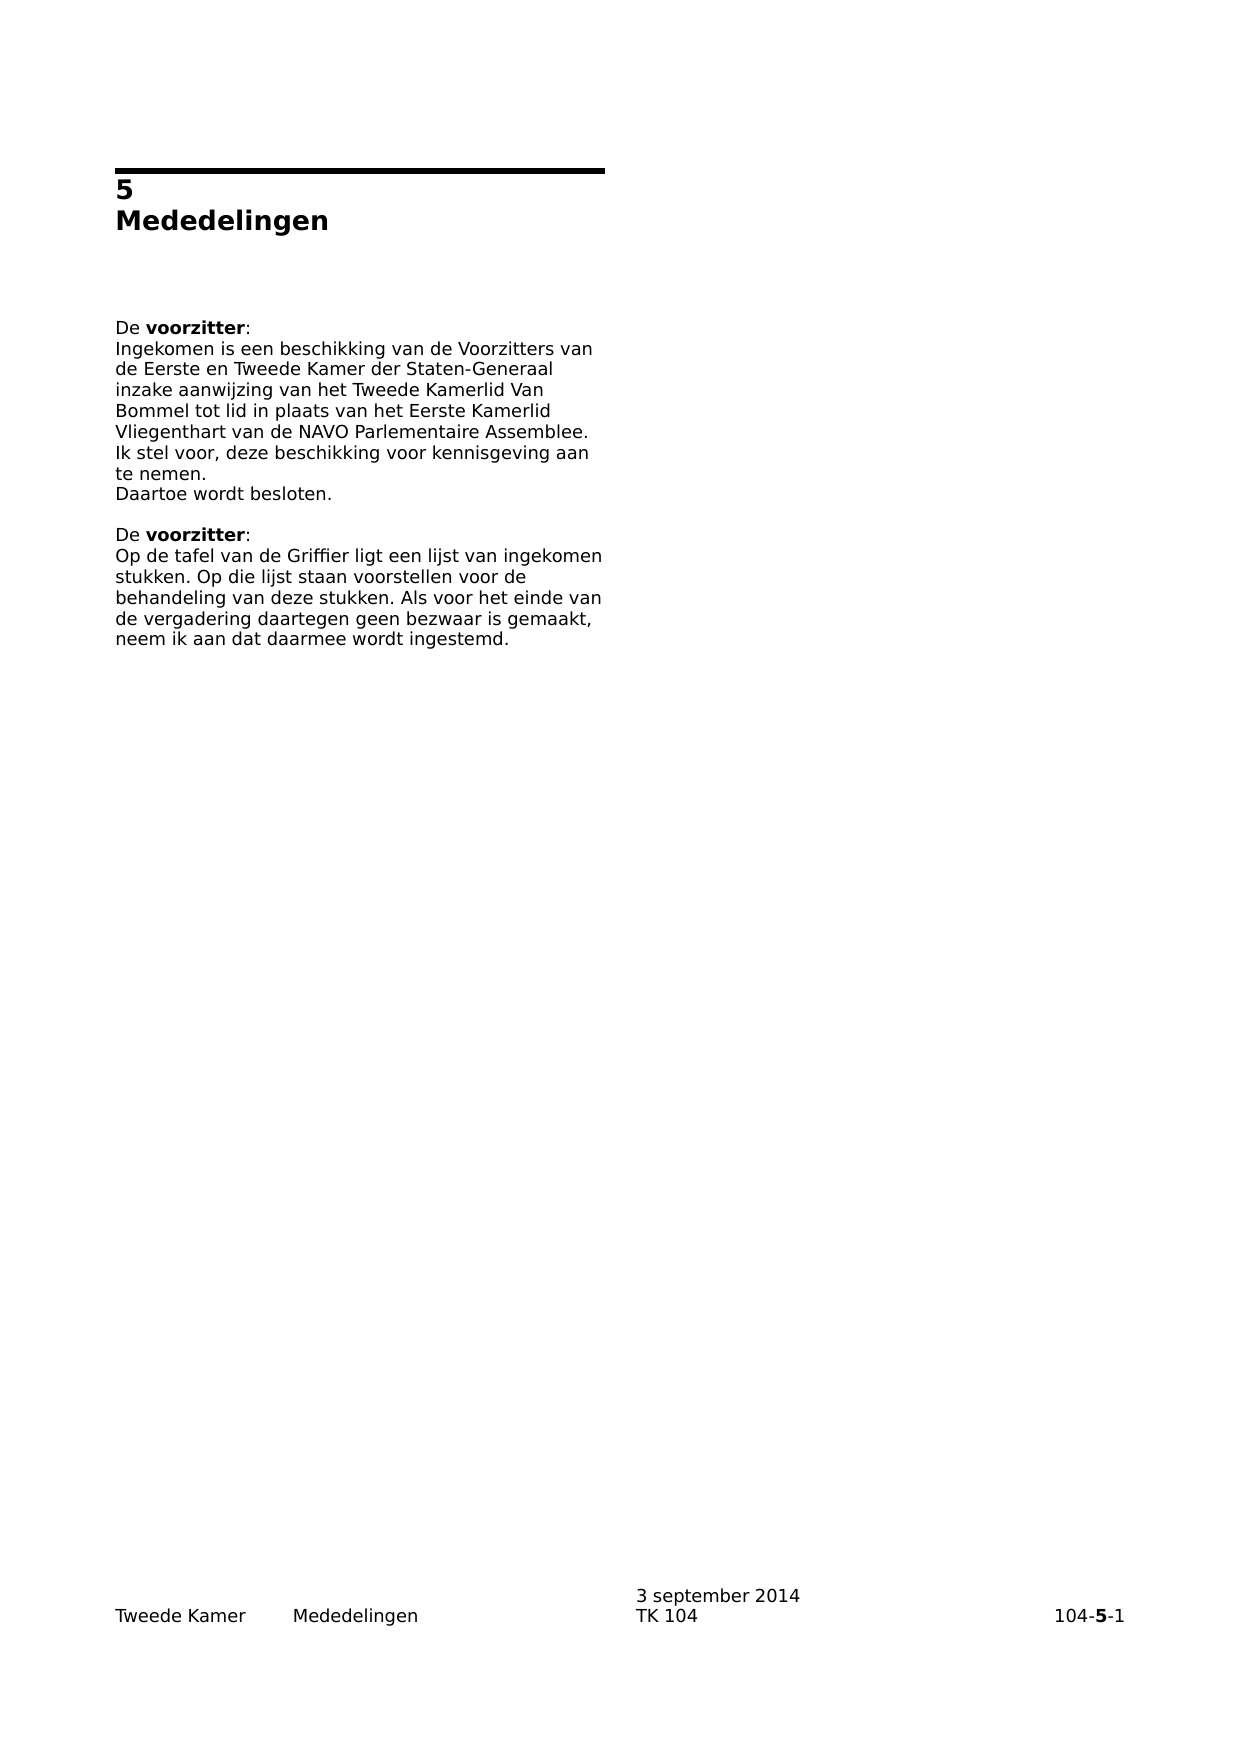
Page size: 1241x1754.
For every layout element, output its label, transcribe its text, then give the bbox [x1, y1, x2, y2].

text Ingekomen is een beschikking van de Voorzitters van de Eerste en Tweede Kamer der Staten-Generaal inzake aanwijzing van het Tweede Kamerlid Van Bommel tot lid in plaats van het Eerste Kamerlid Vliegenthart van de NAVO Parlementaire Assemblee. Ik stel voor, deze beschikking voor kennisgeving aan te nemen. [115, 338, 605, 484]
text De voorzitter: [115, 318, 605, 338]
text De voorzitter: [115, 525, 605, 546]
text Daartoe wordt besloten. [115, 484, 605, 505]
text Op de tafel van de Griffier ligt een lijst van ingekomen stukken. Op die lijst staan voorstellen voor de behandeling van deze stukken. Als voor het einde van de vergadering daartegen geen bezwaar is gemaakt, neem ik aan dat daarmee wordt ingestemd. [115, 546, 605, 650]
title 5 Mededelingen [115, 174, 605, 237]
